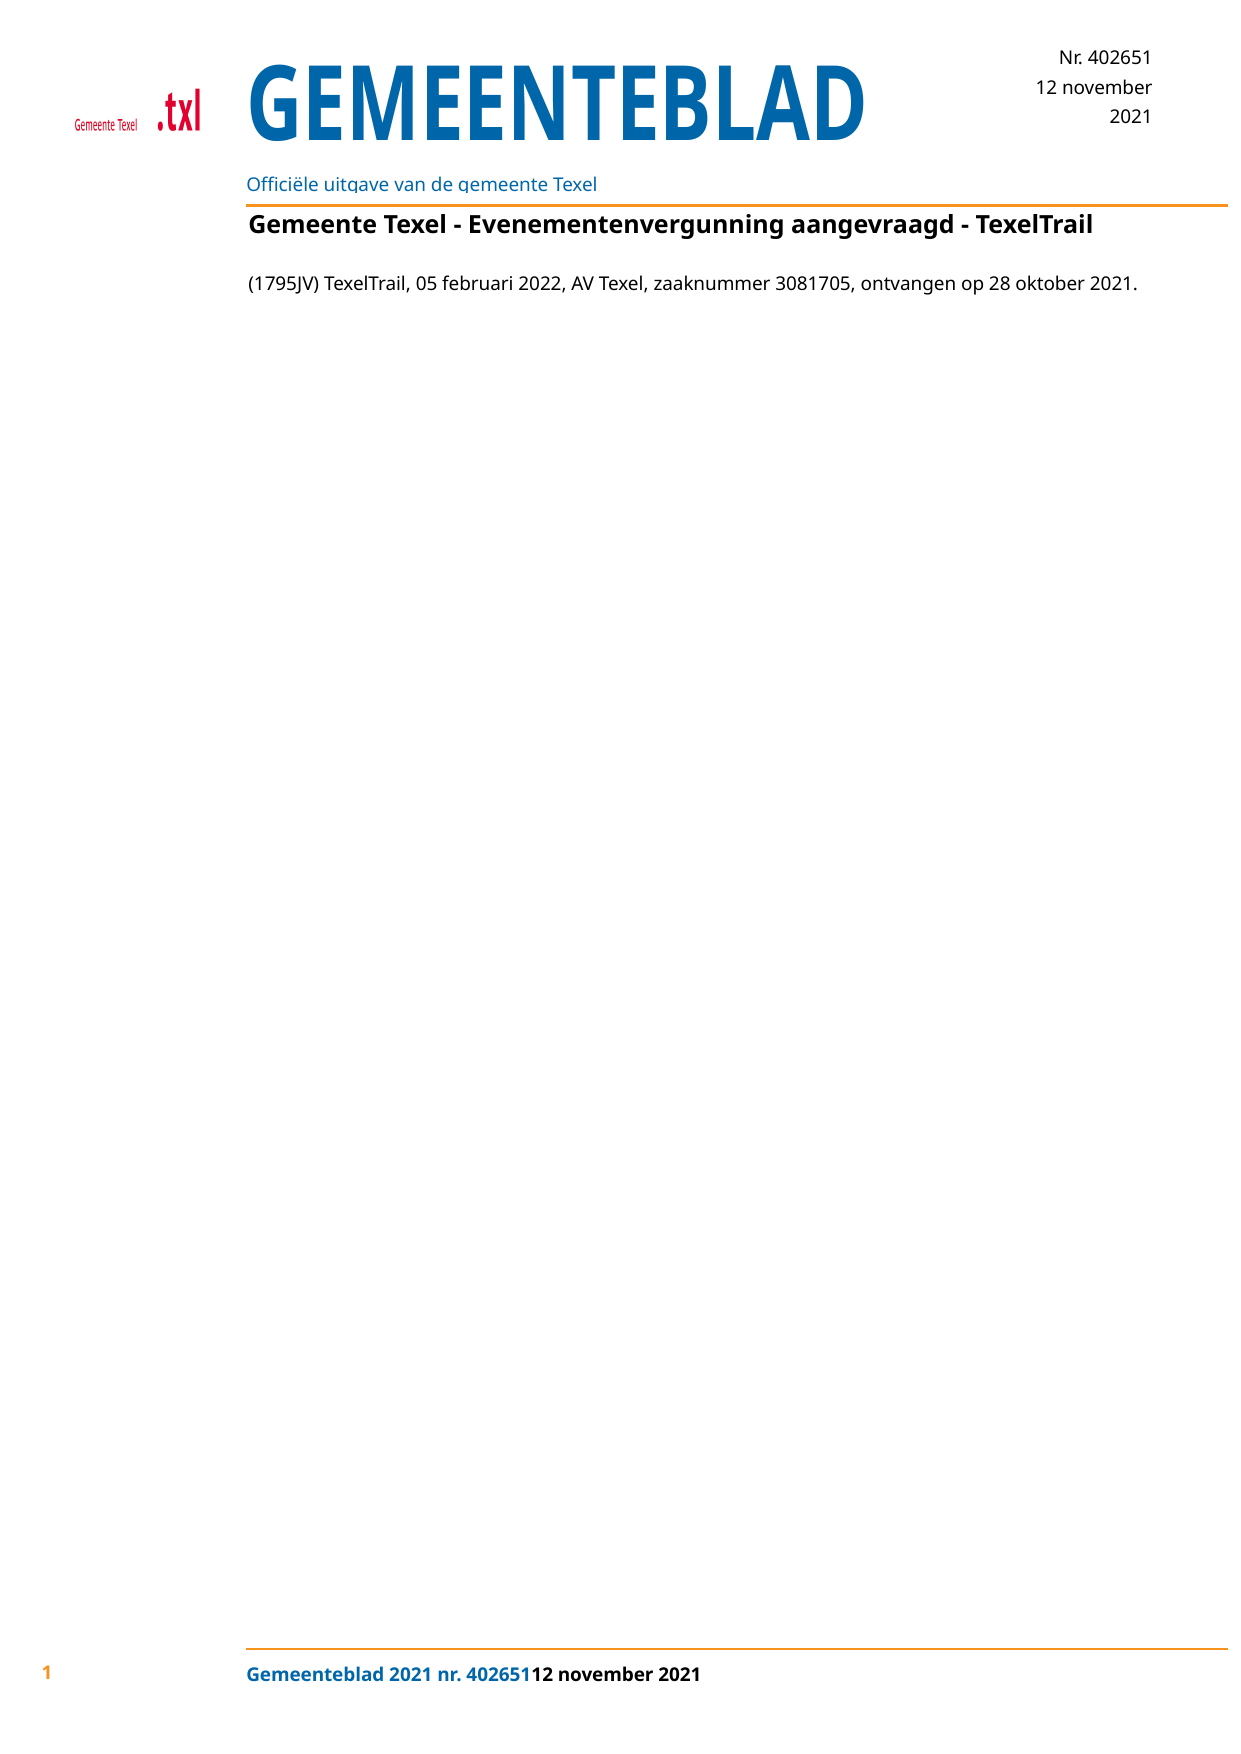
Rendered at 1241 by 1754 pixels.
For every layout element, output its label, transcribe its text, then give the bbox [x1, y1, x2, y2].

picture [41, 47, 231, 172]
text (1795JV) TexelTrail, 05 februari 2022, AV Texel, zaaknummer 3081705, ontvangen op 28 oktober 2021. [248, 270, 1152, 296]
text Gemeente Texel - Evenementenvergunning aangevraagd - TexelTrail [248, 207, 1152, 241]
